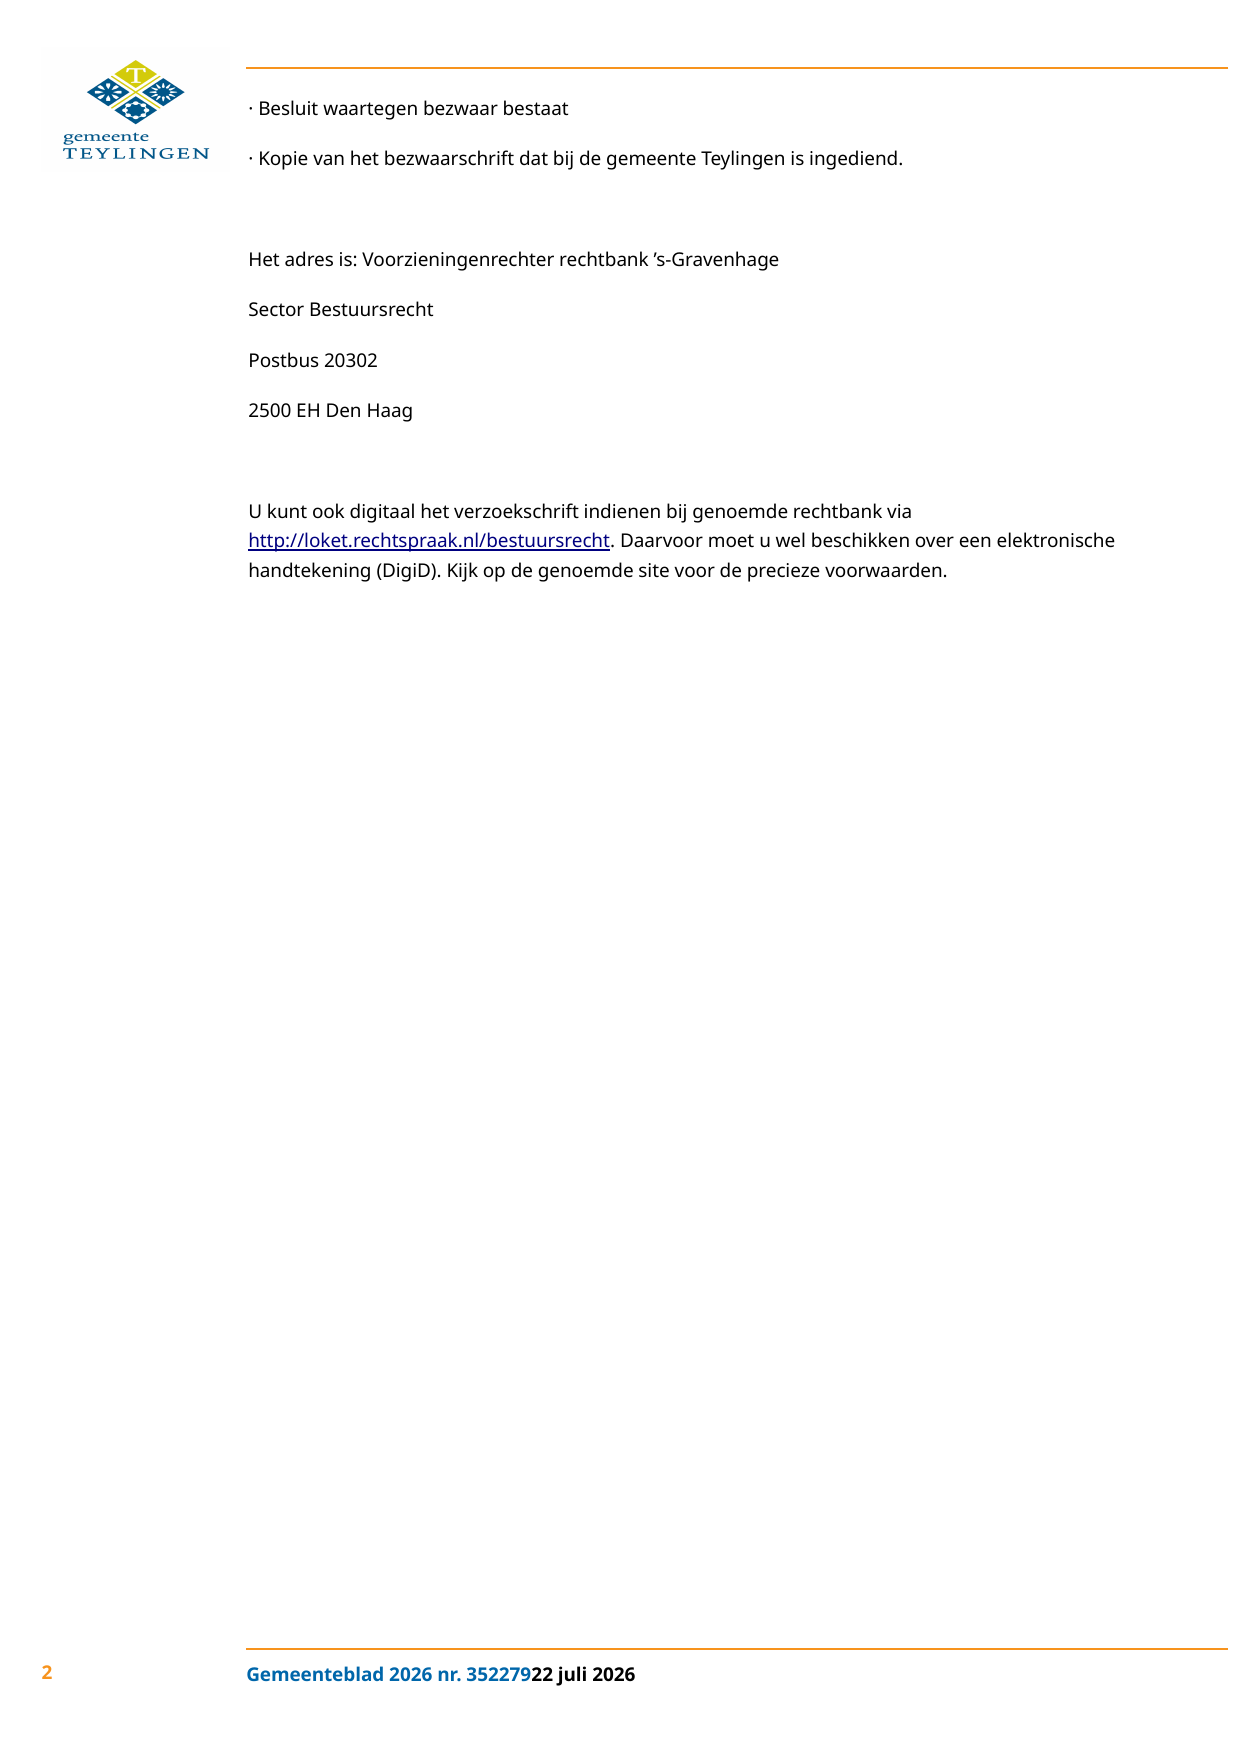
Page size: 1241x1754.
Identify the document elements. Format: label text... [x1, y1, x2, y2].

text Sector Bestuursrecht [248, 296, 1152, 322]
text · Besluit waartegen bezwaar bestaat [248, 95, 1152, 121]
text Het adres is: Voorzieningenrechter rechtbank ’s-Gravenhage [248, 246, 1152, 272]
text Postbus 20302 [248, 347, 1152, 373]
text · Kopie van het bezwaarschrift dat bij de gemeente Teylingen is ingediend. [248, 145, 1152, 171]
text U kunt ook digitaal het verzoekschrift indienen bij genoemde rechtbank via http://loket.rechtspraak.nl/bestuursrecht. Daarvoor moet u wel beschikken over een elektronische handtekening (DigiD). Kijk op de genoemde site voor de precieze voorwaarden. [248, 498, 1152, 583]
text 2500 EH Den Haag [248, 397, 1152, 423]
picture [41, 47, 231, 172]
